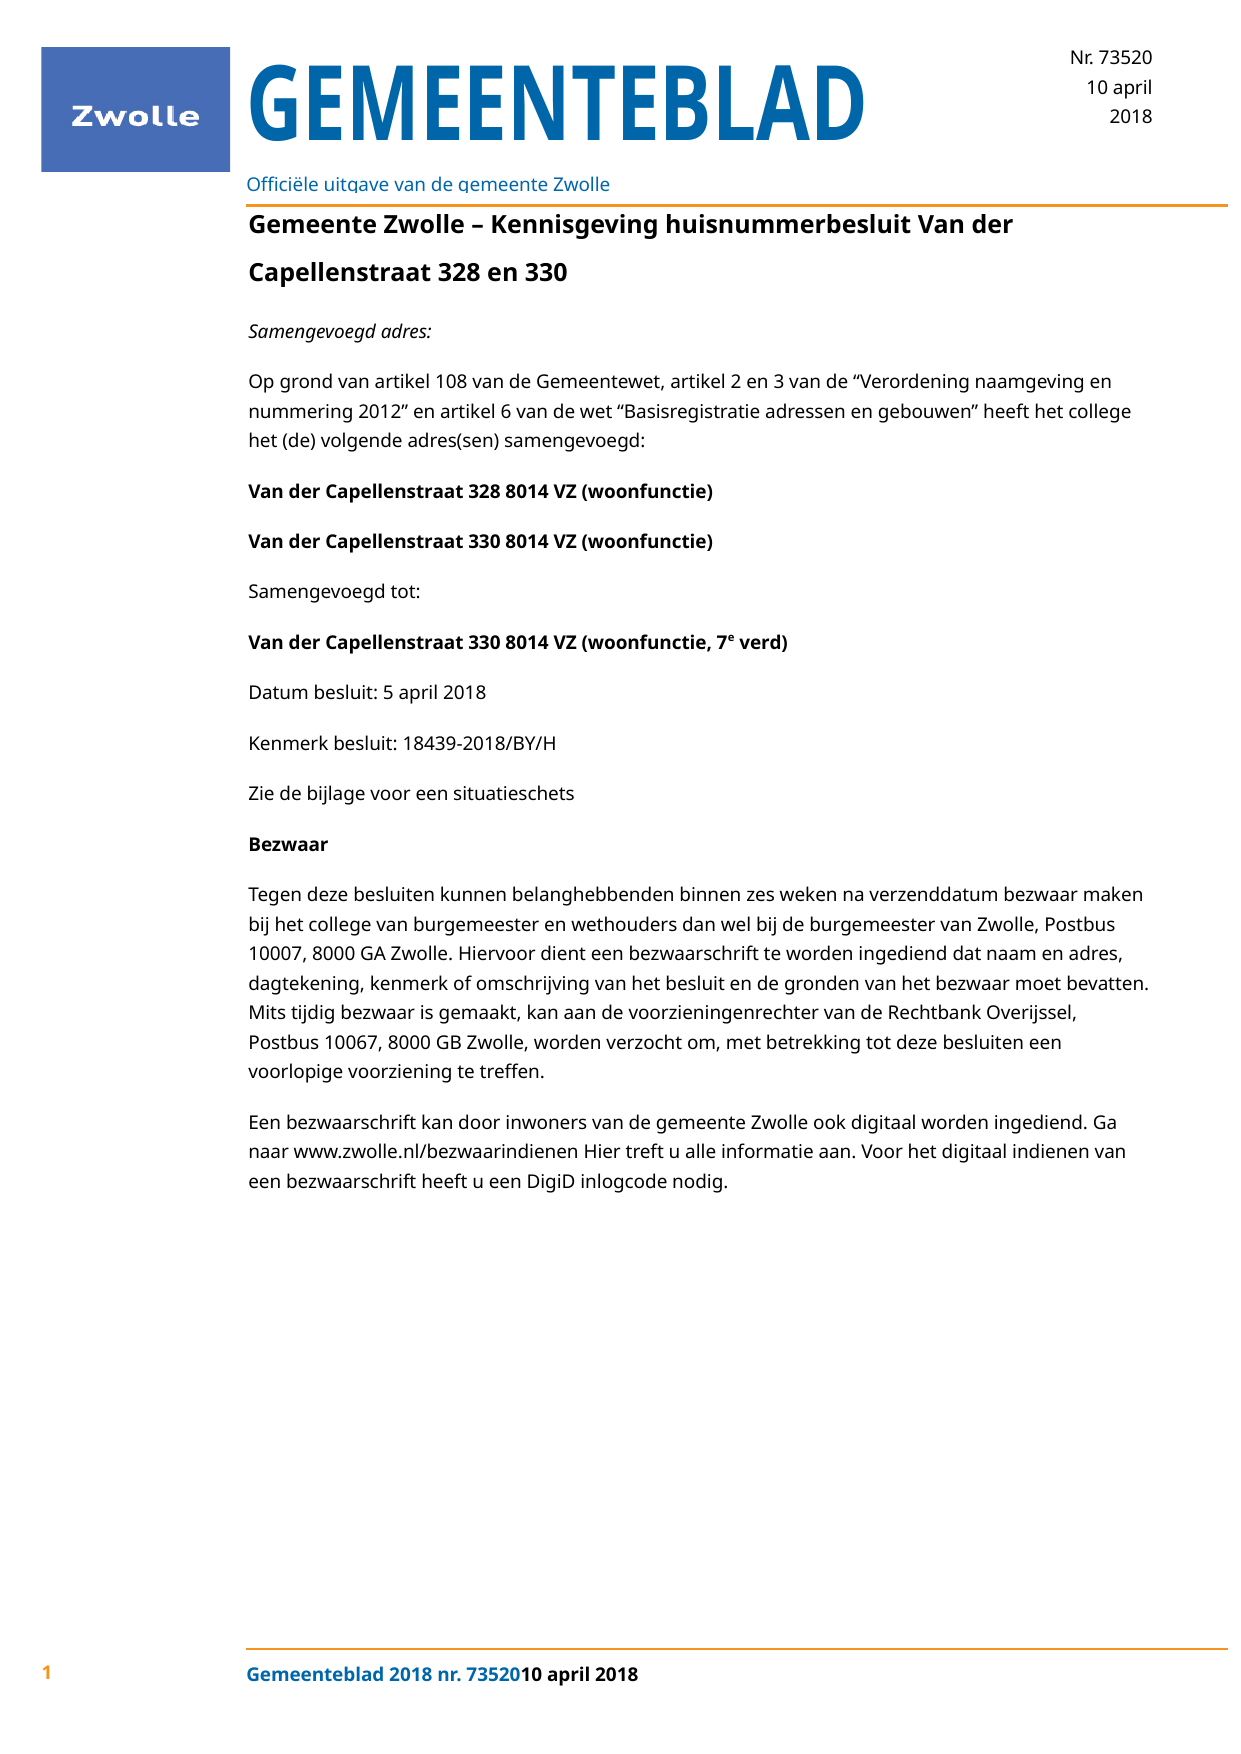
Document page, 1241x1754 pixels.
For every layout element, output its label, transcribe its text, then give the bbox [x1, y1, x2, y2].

text Bezwaar [248, 831, 1152, 857]
text Van der Capellenstraat 330 8014 VZ (woonfunctie) [248, 528, 1152, 554]
text Op grond van artikel 108 van de Gemeentewet, artikel 2 en 3 van de “Verordening naamgeving en nummering 2012” en artikel 6 van de wet “Basisregistratie adressen en gebouwen” heeft het college het (de) volgende adres(sen) samengevoegd: [248, 368, 1152, 453]
picture [41, 47, 231, 172]
text Samengevoegd adres: [248, 318, 1152, 344]
text Een bezwaarschrift kan door inwoners van de gemeente Zwolle ook digitaal worden ingediend. Ga naar www.zwolle.nl/bezwaarindienen Hier treft u alle informatie aan. Voor het digitaal indienen van een bezwaarschrift heeft u een DigiD inlogcode nodig. [248, 1109, 1152, 1194]
text Van der Capellenstraat 328 8014 VZ (woonfunctie) [248, 478, 1152, 504]
text Gemeente Zwolle – Kennisgeving huisnummerbesluit Van der Capellenstraat 328 en 330 [248, 207, 1152, 288]
text Zie de bijlage voor een situatieschets [248, 780, 1152, 806]
text Samengevoegd tot: [248, 579, 1152, 604]
text Van der Capellenstraat 330 8014 VZ (woonfunctie, 7e verd) [248, 629, 1152, 655]
text Tegen deze besluiten kunnen belanghebbenden binnen zes weken na verzenddatum bezwaar maken bij het college van burgemeester en wethouders dan wel bij de burgemeester van Zwolle, Postbus 10007, 8000 GA Zwolle. Hiervoor dient een bezwaarschrift te worden ingediend dat naam en adres, dagtekening, kenmerk of omschrijving van het besluit en de gronden van het bezwaar moet bevatten. Mits tijdig bezwaar is gemaakt, kan aan de voorzieningenrechter van de Rechtbank Overijssel, Postbus 10067, 8000 GB Zwolle, worden verzocht om, met betrekking tot deze besluiten een voorlopige voorziening te treffen. [248, 881, 1152, 1084]
text Datum besluit: 5 april 2018 [248, 679, 1152, 705]
text Kenmerk besluit: 18439-2018/BY/H [248, 730, 1152, 756]
